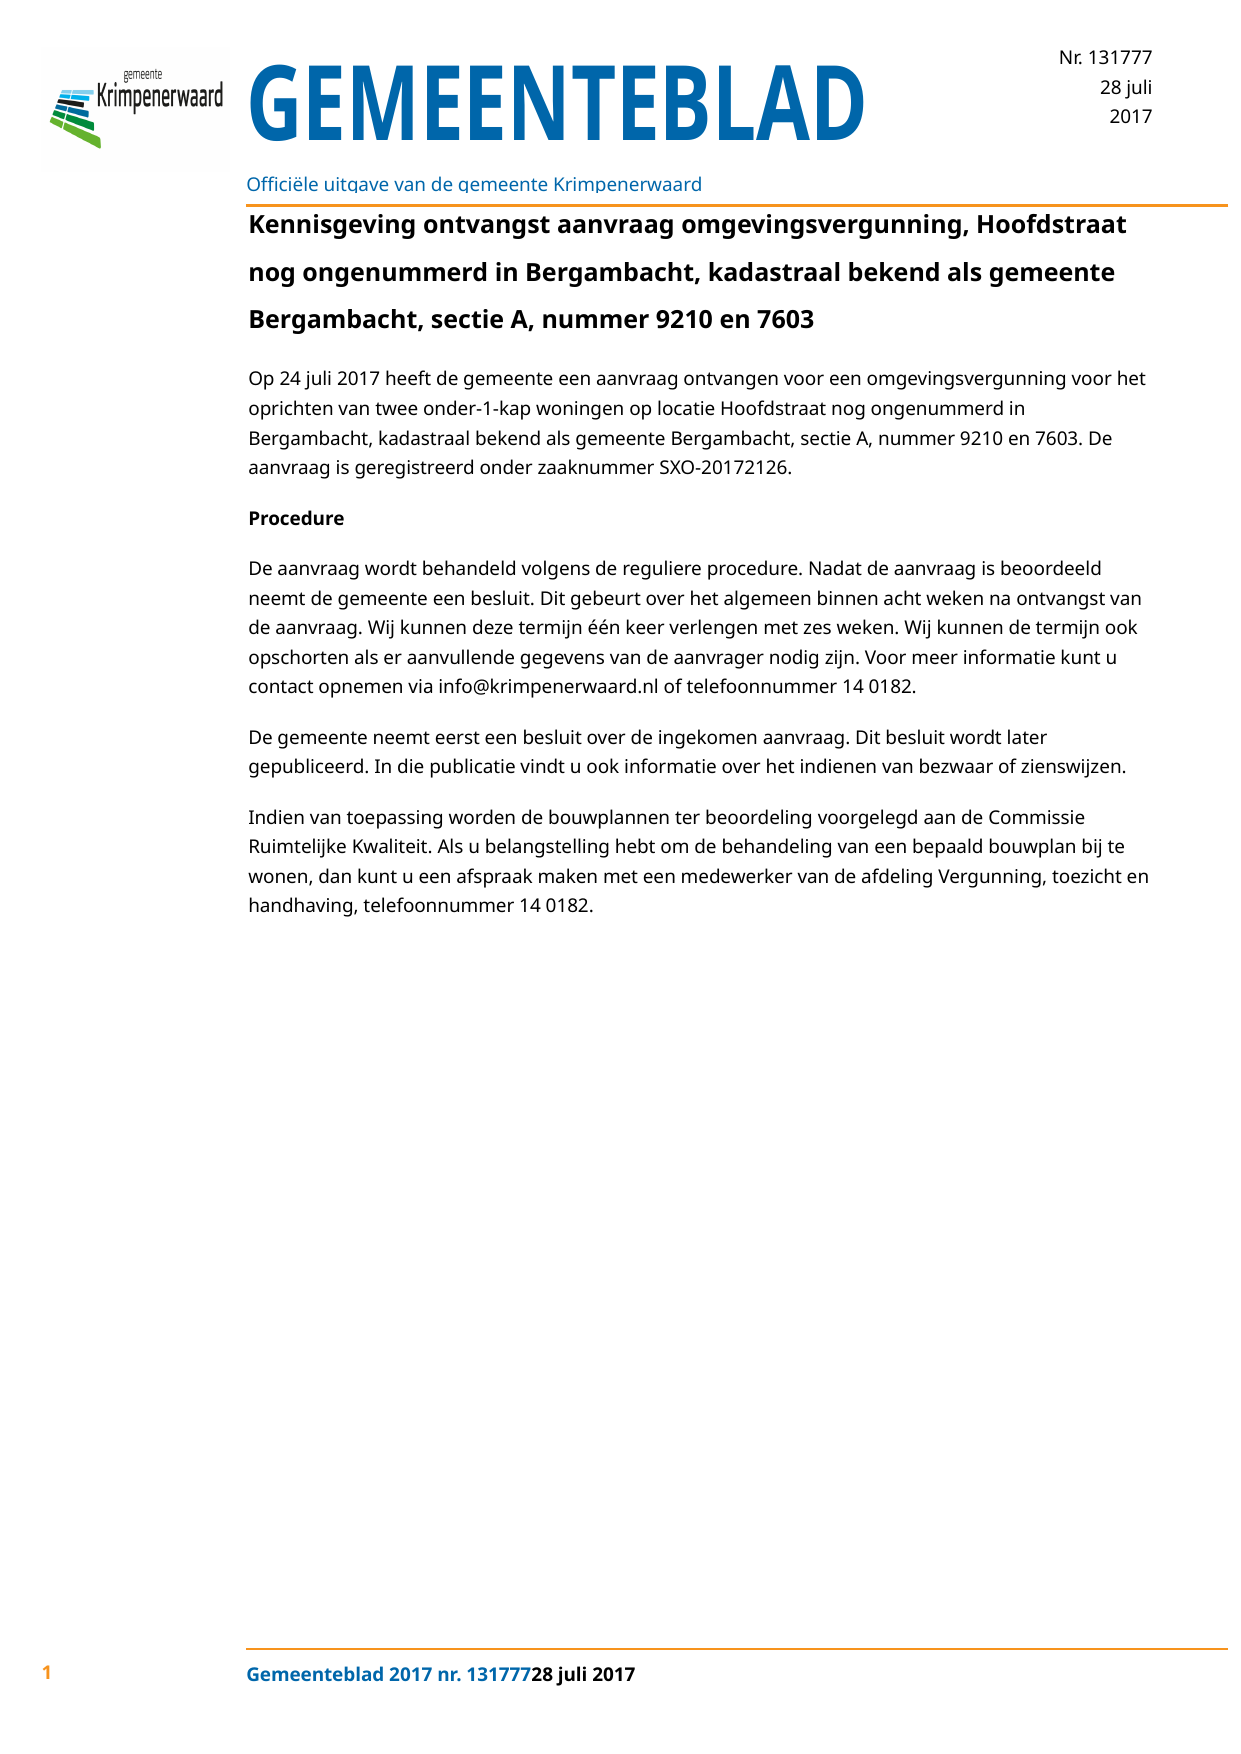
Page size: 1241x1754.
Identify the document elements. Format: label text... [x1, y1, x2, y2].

text Procedure [248, 505, 1152, 530]
text De aanvraag wordt behandeld volgens de reguliere procedure. Nadat de aanvraag is beoordeeld neemt de gemeente een besluit. Dit gebeurt over het algemeen binnen acht weken na ontvangst van de aanvraag. Wij kunnen deze termijn één keer verlengen met zes weken. Wij kunnen de termijn ook opschorten als er aanvullende gegevens van de aanvrager nodig zijn. Voor meer informatie kunt u contact opnemen via info@krimpenerwaard.nl of telefoonnummer 14 0182. [248, 555, 1152, 699]
text De gemeente neemt eerst een besluit over de ingekomen aanvraag. Dit besluit wordt later gepubliceerd. In die publicatie vindt u ook informatie over het indienen van bezwaar of zienswijzen. [248, 724, 1152, 779]
picture [41, 47, 231, 172]
text Kennisgeving ontvangst aanvraag omgevingsvergunning, Hoofdstraat nog ongenummerd in Bergambacht, kadastraal bekend als gemeente Bergambacht, sectie A, nummer 9210 en 7603 [248, 207, 1152, 336]
text Indien van toepassing worden de bouwplannen ter beoordeling voorgelegd aan de Commissie Ruimtelijke Kwaliteit. Als u belangstelling hebt om de behandeling van een bepaald bouwplan bij te wonen, dan kunt u een afspraak maken met een medewerker van de afdeling Vergunning, toezicht en handhaving, telefoonnummer 14 0182. [248, 804, 1152, 918]
text Op 24 juli 2017 heeft de gemeente een aanvraag ontvangen voor een omgevingsvergunning voor het oprichten van twee onder-1-kap woningen op locatie Hoofdstraat nog ongenummerd in Bergambacht, kadastraal bekend als gemeente Bergambacht, sectie A, nummer 9210 en 7603. De aanvraag is geregistreerd onder zaaknummer SXO-20172126. [248, 366, 1152, 480]
